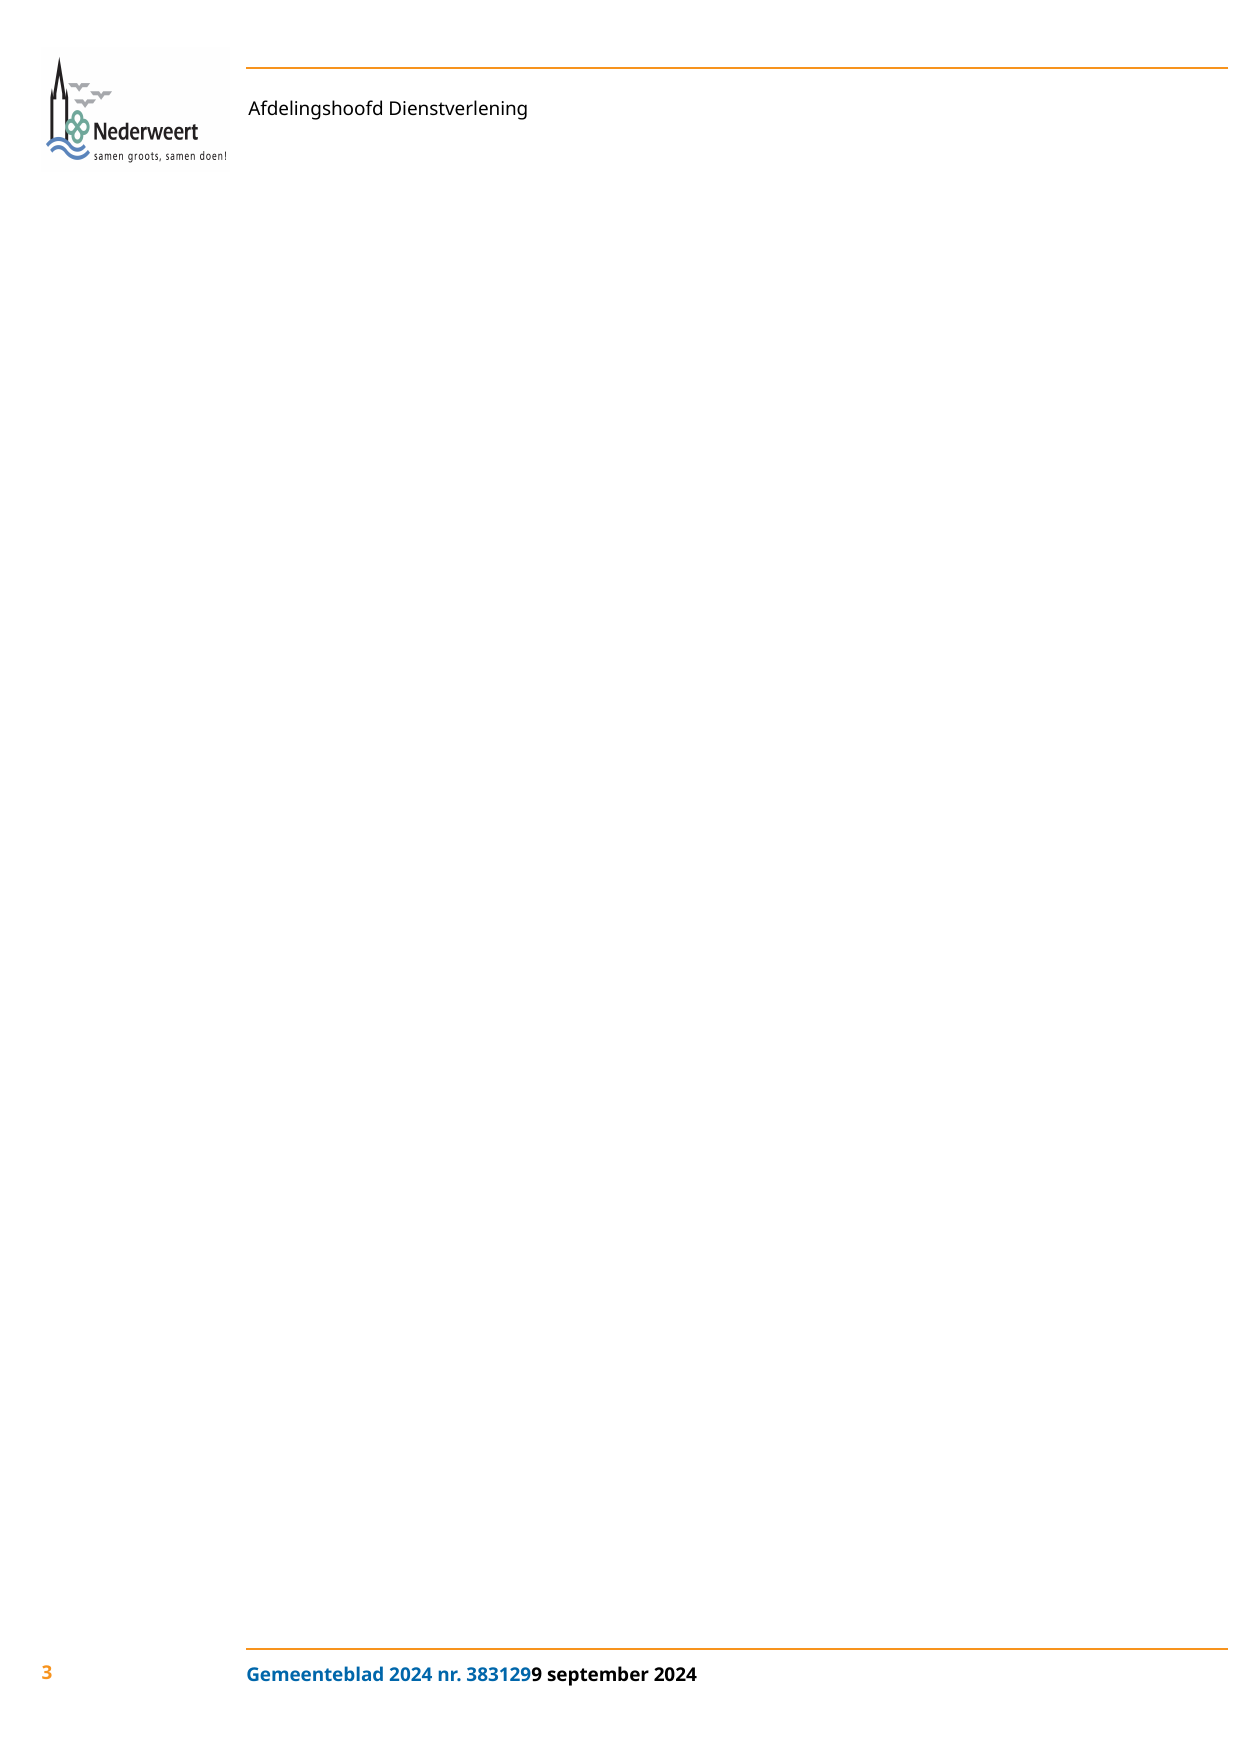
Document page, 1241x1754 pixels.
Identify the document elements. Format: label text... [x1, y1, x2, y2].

text Afdelingshoofd Dienstverlening [248, 95, 1152, 121]
picture [41, 47, 231, 172]
